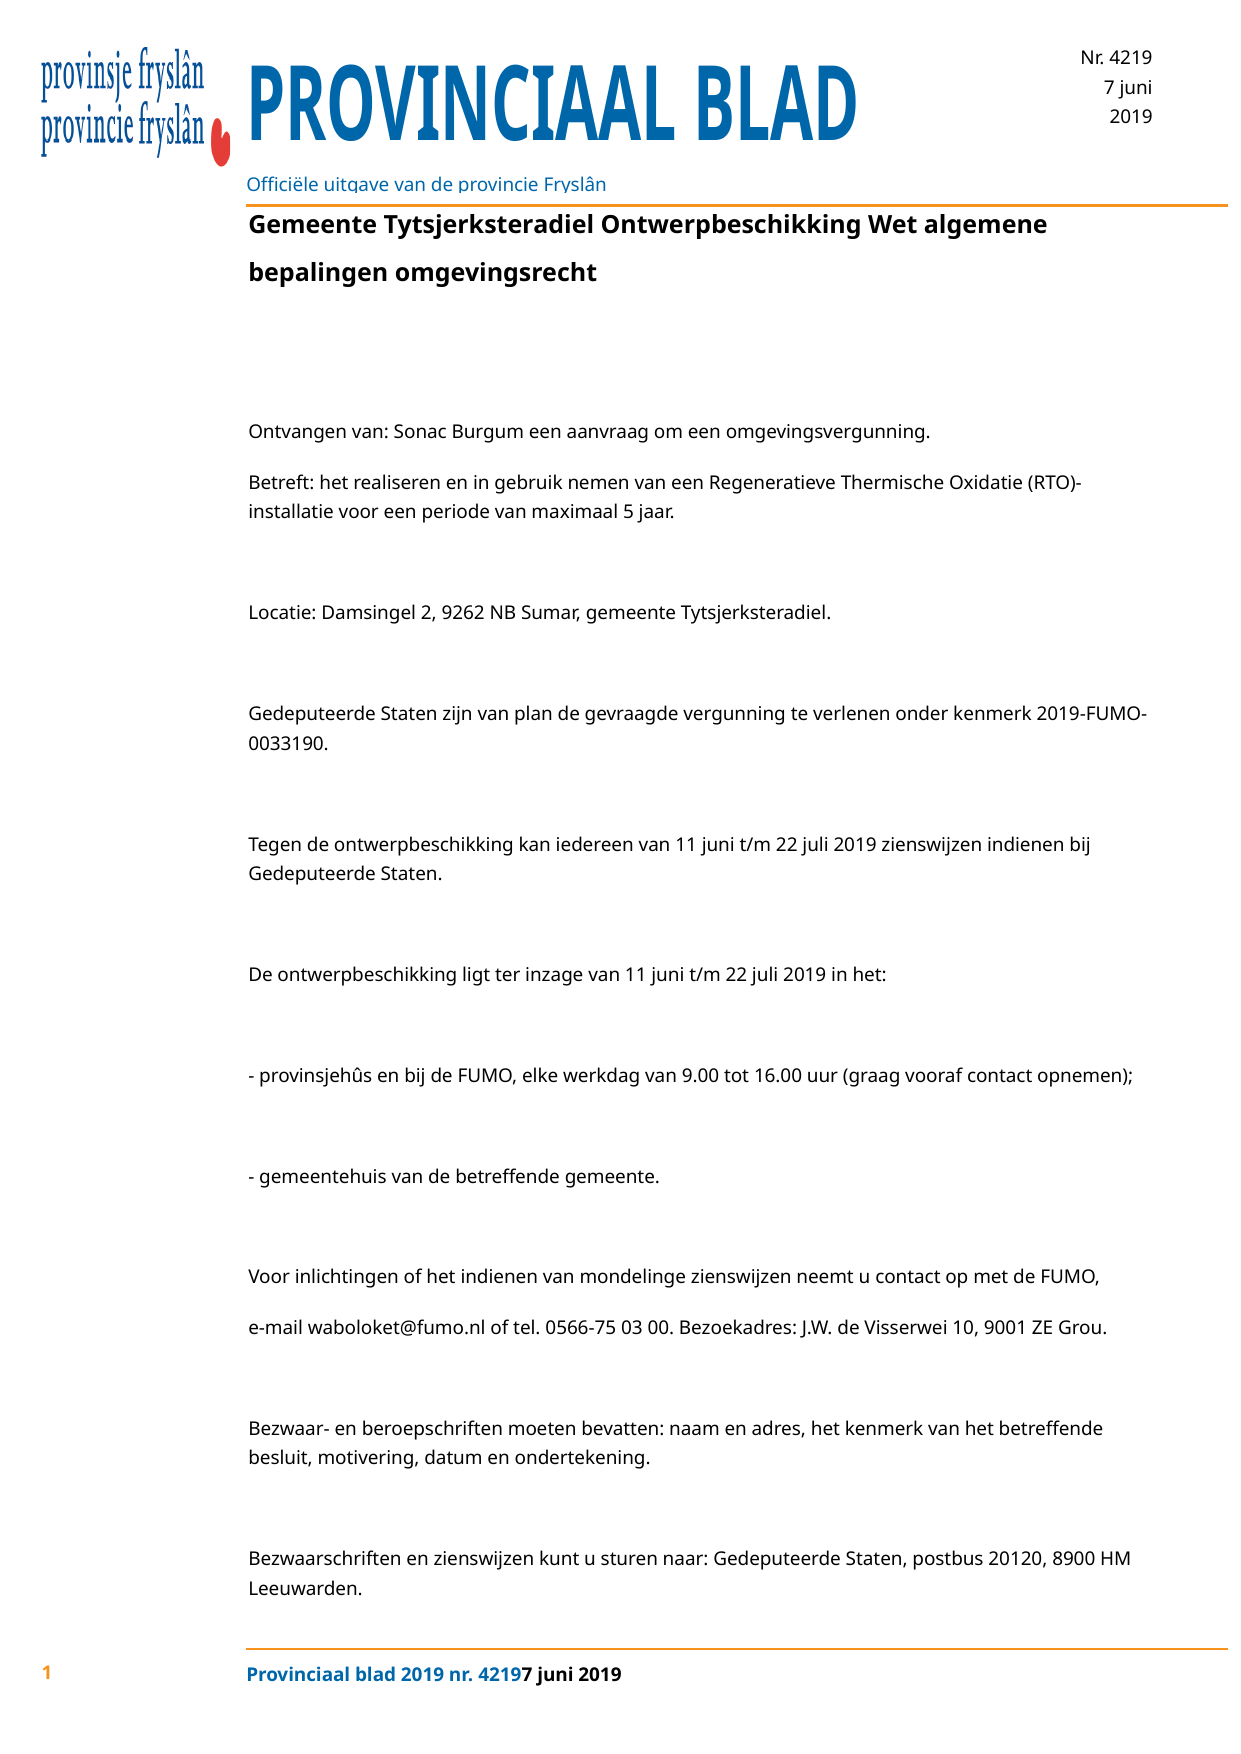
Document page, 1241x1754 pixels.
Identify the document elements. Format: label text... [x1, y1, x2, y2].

text - gemeentehuis van de betreffende gemeente. [248, 1163, 1152, 1189]
text Gedeputeerde Staten zijn van plan de gevraagde vergunning te verlenen onder kenmerk 2019-FUMO-0033190. [248, 700, 1152, 756]
text Voor inlichtingen of het indienen van mondelinge zienswijzen neemt u contact op met de FUMO, [248, 1264, 1152, 1289]
text Locatie: Damsingel 2, 9262 NB Sumar, gemeente Tytsjerksteradiel. [248, 599, 1152, 625]
text De ontwerpbeschikking ligt ter inzage van 11 juni t/m 22 juli 2019 in het: [248, 961, 1152, 987]
picture [41, 47, 231, 172]
text - provinsjehûs en bij de FUMO, elke werkdag van 9.00 tot 16.00 uur (graag vooraf contact opnemen); [248, 1062, 1152, 1088]
text Bezwaar- en beroepschriften moeten bevatten: naam en adres, het kenmerk van het betreffende besluit, motivering, datum en ondertekening. [248, 1415, 1152, 1470]
text e-mail waboloket@fumo.nl of tel. 0566-75 03 00. Bezoekadres: J.W. de Visserwei 10, 9001 ZE Grou. [248, 1314, 1152, 1340]
text Gemeente Tytsjerksteradiel Ontwerpbeschikking Wet algemene bepalingen omgevingsrecht [248, 207, 1152, 288]
text Ontvangen van: Sonac Burgum een aanvraag om een omgevingsvergunning. [248, 419, 1152, 444]
text Tegen de ontwerpbeschikking kan iedereen van 11 juni t/m 22 juli 2019 zienswijzen indienen bij Gedeputeerde Staten. [248, 831, 1152, 886]
text Bezwaarschriften en zienswijzen kunt u sturen naar: Gedeputeerde Staten, postbus 20120, 8900 HM Leeuwarden. [248, 1545, 1152, 1601]
text Betreft: het realiseren en in gebruik nemen van een Regeneratieve Thermische Oxidatie (RTO)-installatie voor een periode van maximaal 5 jaar. [248, 469, 1152, 524]
